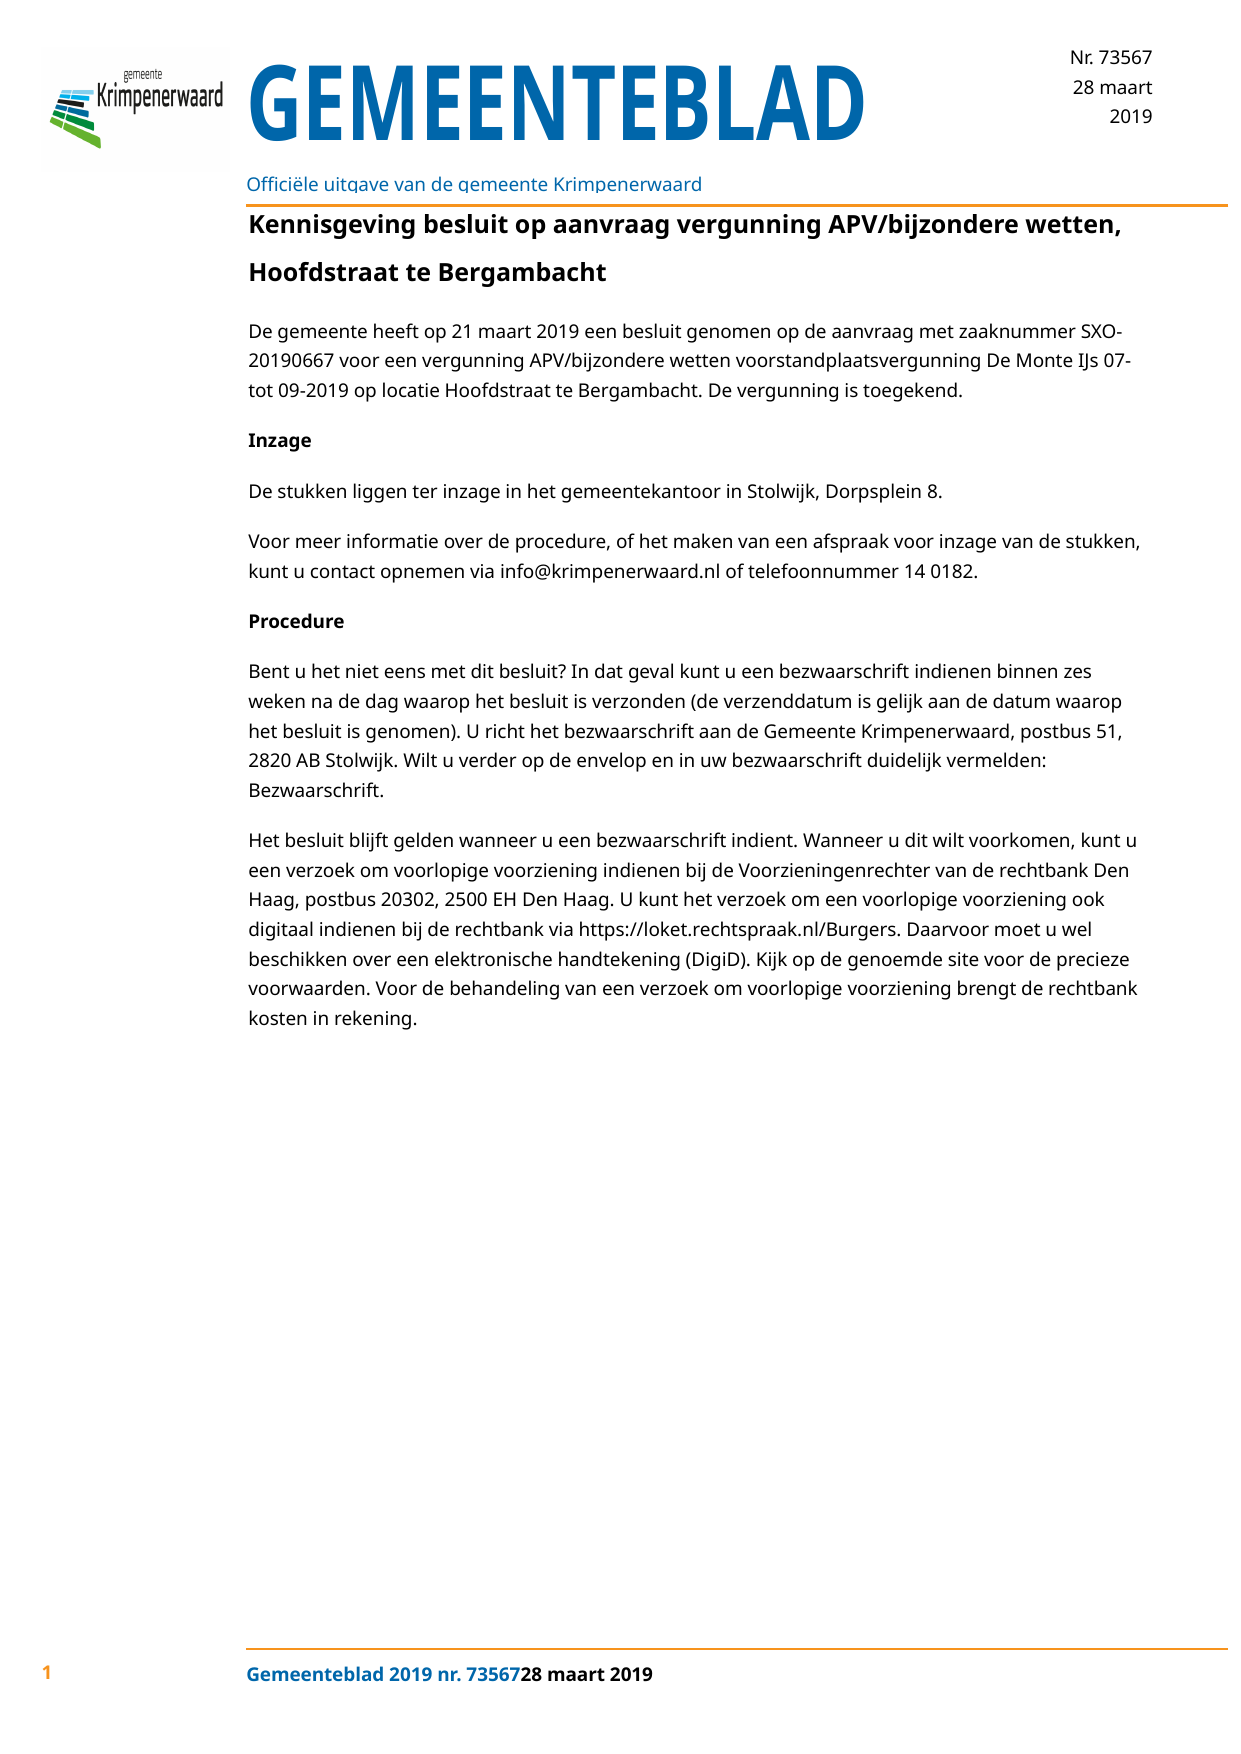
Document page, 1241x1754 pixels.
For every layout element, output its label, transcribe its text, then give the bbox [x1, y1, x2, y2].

text Het besluit blijft gelden wanneer u een bezwaarschrift indient. Wanneer u dit wilt voorkomen, kunt u een verzoek om voorlopige voorziening indienen bij de Voorzieningenrechter van de rechtbank Den Haag, postbus 20302, 2500 EH Den Haag. U kunt het verzoek om een voorlopige voorziening ook digitaal indienen bij de rechtbank via https://loket.rechtspraak.nl/Burgers. Daarvoor moet u wel beschikken over een elektronische handtekening (DigiD). Kijk op de genoemde site voor de precieze voorwaarden. Voor de behandeling van een verzoek om voorlopige voorziening brengt de rechtbank kosten in rekening. [248, 827, 1152, 1031]
text De stukken liggen ter inzage in het gemeentekantoor in Stolwijk, Dorpsplein 8. [248, 478, 1152, 504]
text Bent u het niet eens met dit besluit? In dat geval kunt u een bezwaarschrift indienen binnen zes weken na de dag waarop het besluit is verzonden (de verzenddatum is gelijk aan de datum waarop het besluit is genomen). U richt het bezwaarschrift aan de Gemeente Krimpenerwaard, postbus 51, 2820 AB Stolwijk. Wilt u verder op de envelop en in uw bezwaarschrift duidelijk vermelden: Bezwaarschrift. [248, 659, 1152, 803]
text Inzage [248, 427, 1152, 453]
text Voor meer informatie over de procedure, of het maken van een afspraak voor inzage van de stukken, kunt u contact opnemen via info@krimpenerwaard.nl of telefoonnummer 14 0182. [248, 528, 1152, 584]
text Procedure [248, 608, 1152, 634]
text Kennisgeving besluit op aanvraag vergunning APV/bijzondere wetten, Hoofdstraat te Bergambacht [248, 207, 1152, 288]
text De gemeente heeft op 21 maart 2019 een besluit genomen op de aanvraag met zaaknummer SXO-20190667 voor een vergunning APV/bijzondere wetten voorstandplaatsvergunning De Monte IJs 07- tot 09-2019 op locatie Hoofdstraat te Bergambacht. De vergunning is toegekend. [248, 318, 1152, 403]
picture [41, 47, 231, 172]
